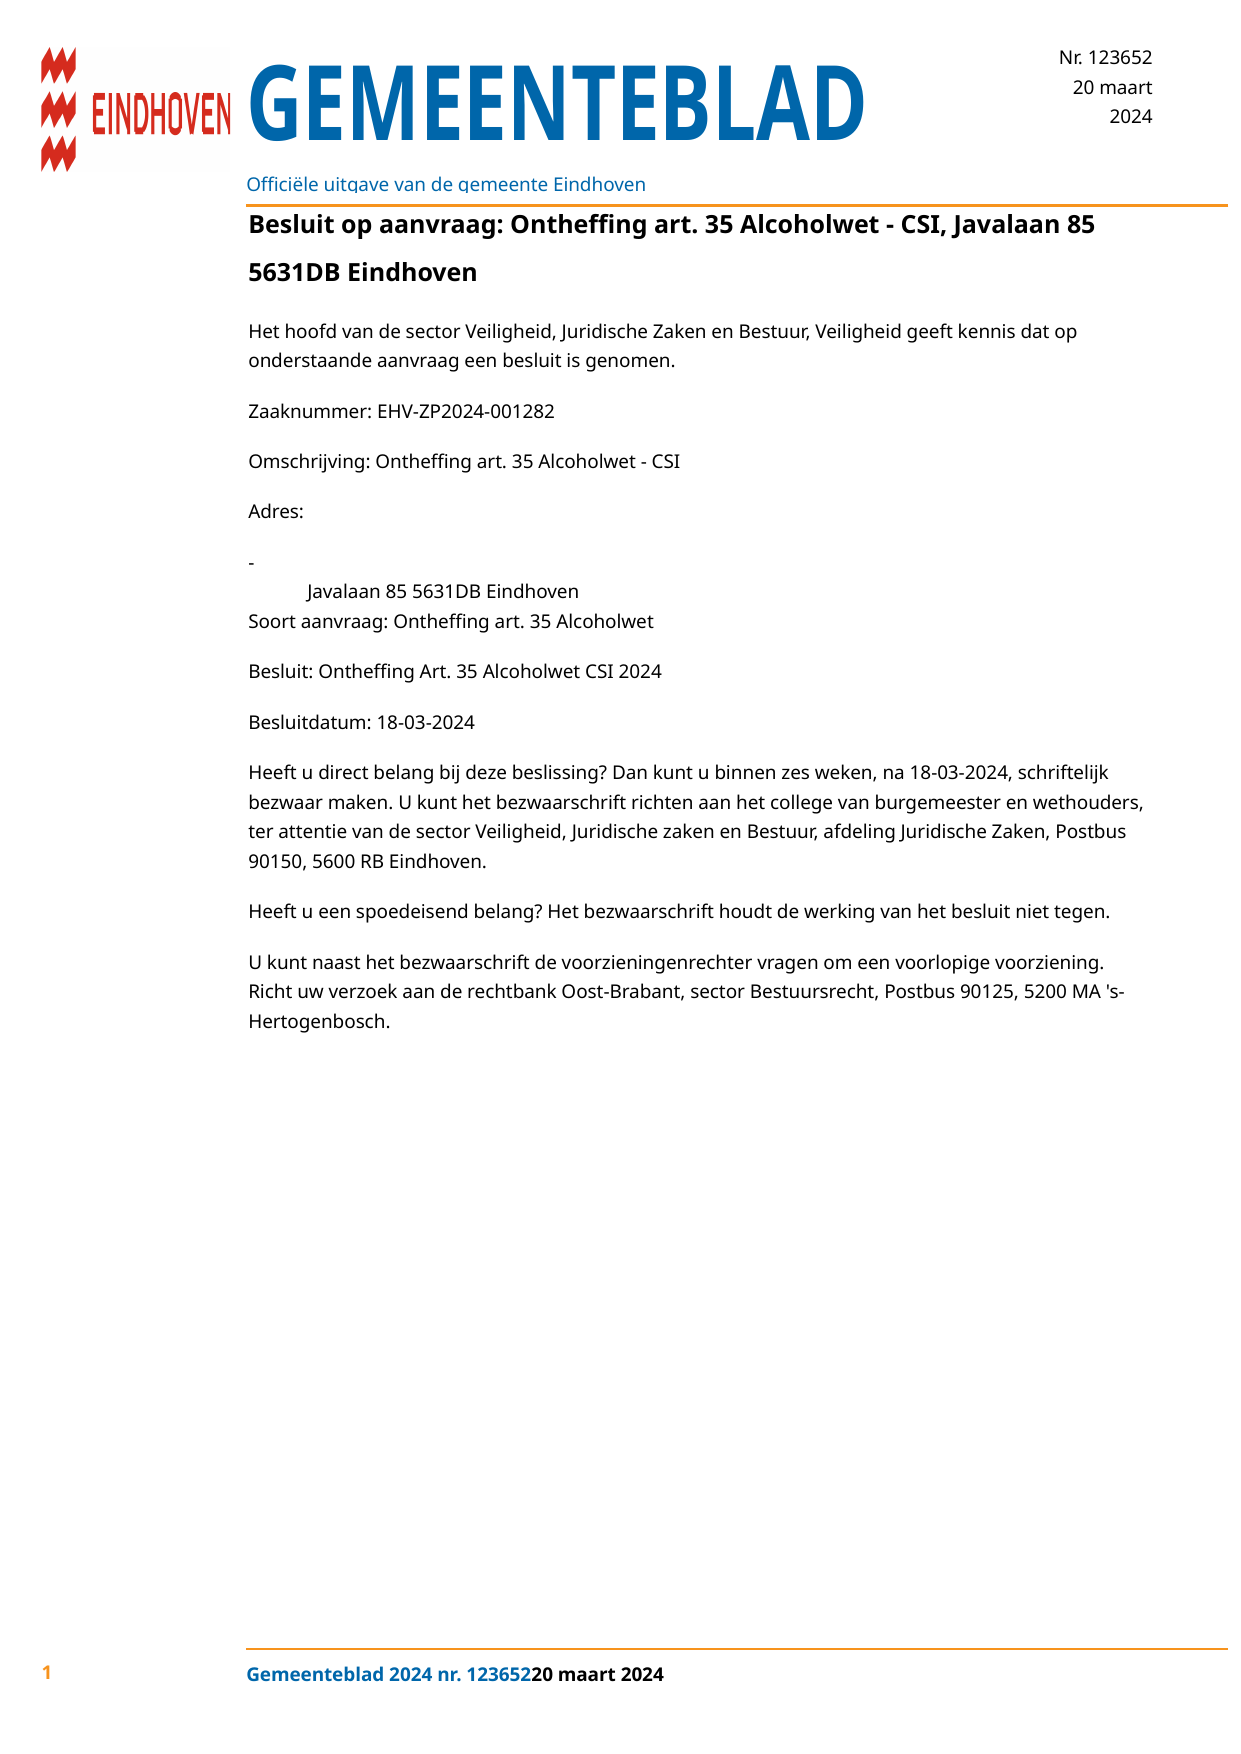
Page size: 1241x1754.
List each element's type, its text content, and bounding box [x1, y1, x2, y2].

text Besluit: Ontheffing Art. 35 Alcoholwet CSI 2024 [248, 659, 1152, 684]
text Omschrijving: Ontheffing art. 35 Alcoholwet - CSI [248, 448, 1152, 474]
text Heeft u direct belang bij deze beslissing? Dan kunt u binnen zes weken, na 18-03-2024, schriftelijk bezwaar maken. U kunt het bezwaarschrift richten aan het college van burgemeester en wethouders, ter attentie van de sector Veiligheid, Juridische zaken en Bestuur, afdeling Juridische Zaken, Postbus 90150, 5600 RB Eindhoven. [248, 759, 1152, 874]
picture [41, 47, 231, 172]
text Soort aanvraag: Ontheffing art. 35 Alcoholwet [248, 608, 1152, 634]
text Heeft u een spoedeisend belang? Het bezwaarschrift houdt de werking van het besluit niet tegen. [248, 899, 1152, 924]
text Het hoofd van de sector Veiligheid, Juridische Zaken en Bestuur, Veiligheid geeft kennis dat op onderstaande aanvraag een besluit is genomen. [248, 318, 1152, 373]
text Besluitdatum: 18-03-2024 [248, 709, 1152, 735]
list Javalaan 85 5631DB Eindhoven [248, 579, 1152, 604]
text U kunt naast het bezwaarschrift de voorzieningenrechter vragen om een voorlopige voorziening. Richt uw verzoek aan de rechtbank Oost-Brabant, sector Bestuursrecht, Postbus 90125, 5200 MA 's-Hertogenbosch. [248, 949, 1152, 1034]
text Besluit op aanvraag: Ontheffing art. 35 Alcoholwet - CSI, Javalaan 85 5631DB Eindhoven [248, 207, 1152, 288]
text Zaaknummer: EHV-ZP2024-001282 [248, 398, 1152, 424]
text Adres: [248, 499, 1152, 524]
